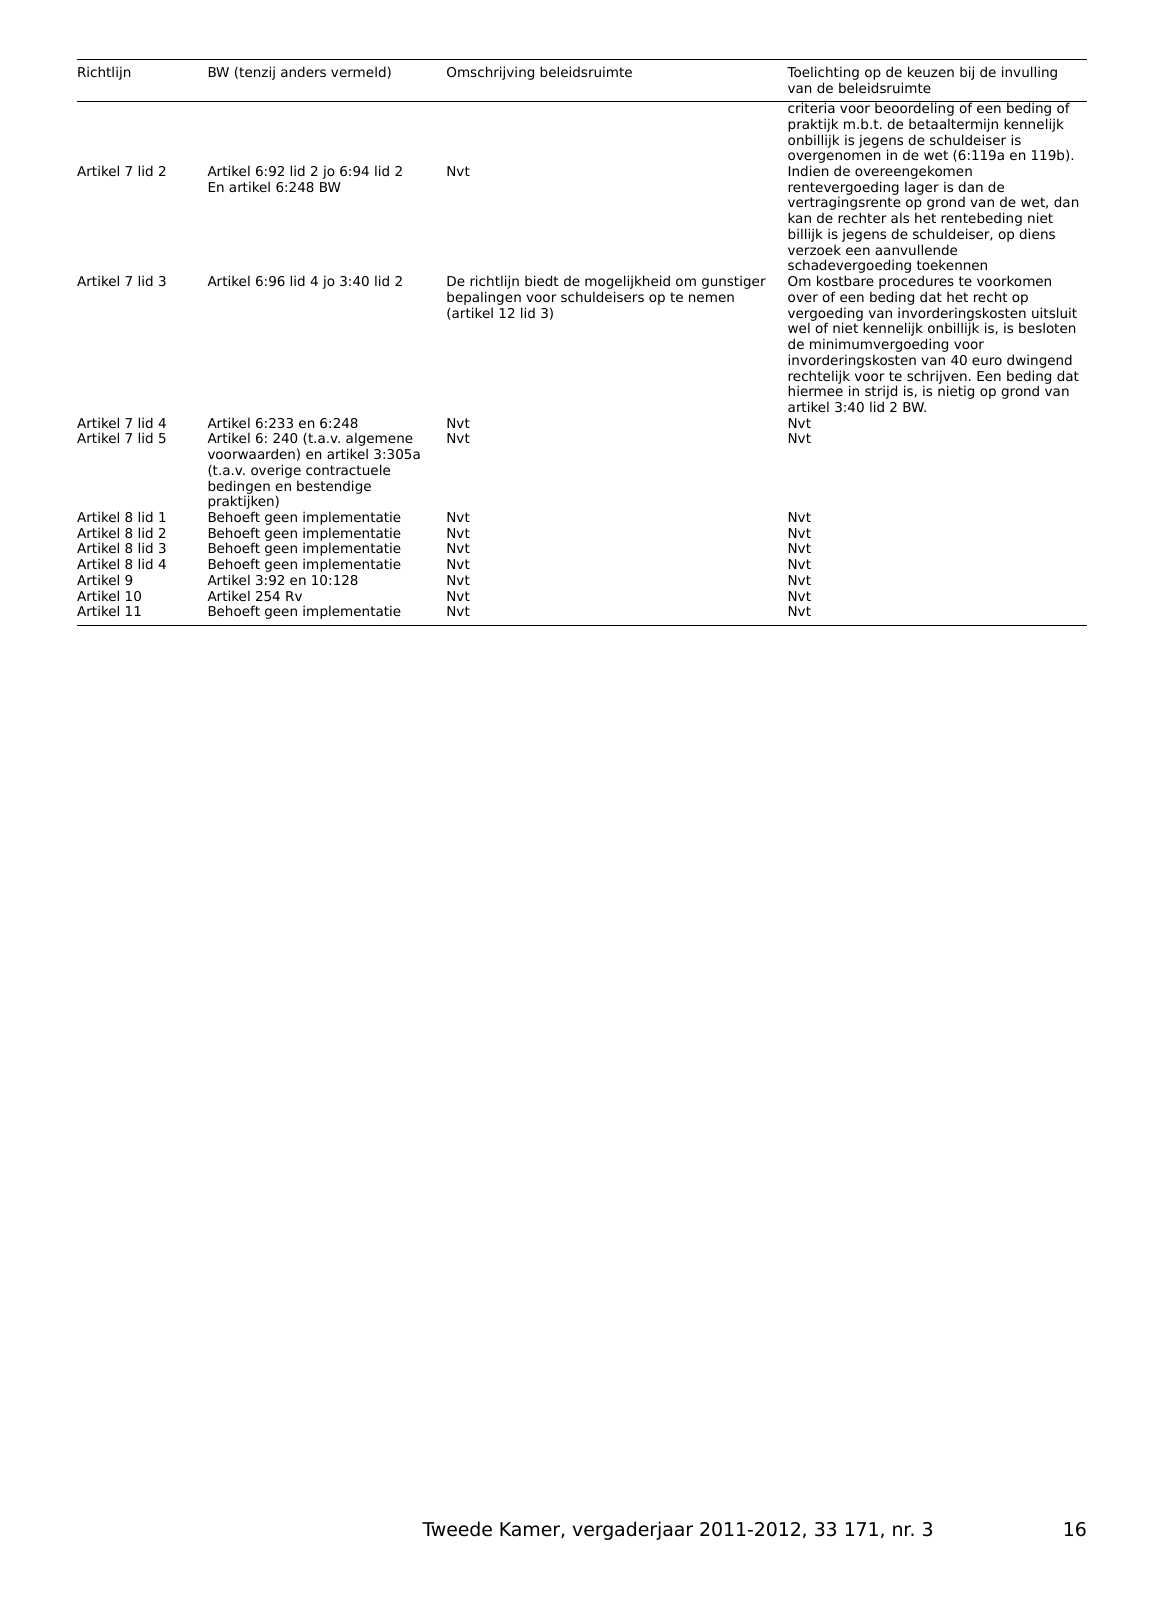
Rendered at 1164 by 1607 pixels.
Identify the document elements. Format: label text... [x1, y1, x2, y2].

table_cell criteria voor beoordeling of een beding of praktijk m.b.t. de betaaltermijn kennelijk onbillijk is jegens de schuldeiser is overgenomen in de wet (6:119a en 119b). [782, 102, 1087, 164]
table_cell [201, 102, 440, 164]
table_cell De richtlijn biedt de mogelijkheid om gunstiger bepalingen voor schuldeisers op te nemen (artikel 12 lid 3) [440, 274, 782, 416]
table_cell Artikel 9 [77, 573, 201, 588]
table_header Omschrijving beleidsruimte [440, 60, 782, 101]
table_cell Nvt [440, 573, 782, 588]
table_cell Nvt [440, 431, 782, 510]
table_cell [440, 102, 782, 164]
table_header Toelichting op de keuzen bij de invulling van de beleidsruimte [782, 60, 1087, 101]
table_cell [77, 102, 201, 164]
table_cell Nvt [782, 604, 1087, 625]
table_cell Artikel 10 [77, 589, 201, 604]
table_cell Artikel 6: 240 (t.a.v. algemene voorwaarden) en artikel 3:305a (t.a.v. overige contractuele bedingen en bestendige praktijken) [201, 431, 440, 510]
table_cell Nvt [440, 557, 782, 573]
table_cell Nvt [440, 416, 782, 431]
table_cell Artikel 6:233 en 6:248 [201, 416, 440, 431]
table_cell Artikel 6:92 lid 2 jo 6:94 lid 2 En artikel 6:248 BW [201, 164, 440, 274]
table_cell Nvt [782, 557, 1087, 573]
table_cell Nvt [782, 510, 1087, 526]
table_header Richtlijn [77, 60, 201, 101]
table_cell Artikel 11 [77, 604, 201, 625]
table_cell Artikel 7 lid 4 [77, 416, 201, 431]
table_cell Behoeft geen implementatie [201, 604, 440, 625]
table_cell Behoeft geen implementatie [201, 557, 440, 573]
table_cell Nvt [782, 416, 1087, 431]
table_cell Nvt [440, 526, 782, 541]
table_cell Nvt [440, 541, 782, 557]
table_cell Artikel 8 lid 2 [77, 526, 201, 541]
table_cell Artikel 3:92 en 10:128 [201, 573, 440, 588]
table_cell Nvt [782, 541, 1087, 557]
table_cell Nvt [440, 589, 782, 604]
table_cell Nvt [782, 526, 1087, 541]
table_cell Artikel 7 lid 2 [77, 164, 201, 274]
table_cell Nvt [440, 510, 782, 526]
table_cell Behoeft geen implementatie [201, 526, 440, 541]
table_cell Behoeft geen implementatie [201, 510, 440, 526]
table_cell Behoeft geen implementatie [201, 541, 440, 557]
table_cell Artikel 8 lid 1 [77, 510, 201, 526]
table_cell Nvt [440, 164, 782, 274]
table_cell Om kostbare procedures te voorkomen over of een beding dat het recht op vergoeding van invorderingskosten uitsluit wel of niet kennelijk onbillijk is, is besloten de minimumvergoeding voor invorderingskosten van 40 euro dwingend rechtelijk voor te schrijven. Een beding dat hiermee in strijd is, is nietig op grond van artikel 3:40 lid 2 BW. [782, 274, 1087, 416]
table_cell Artikel 7 lid 5 [77, 431, 201, 510]
table_header BW (tenzij anders vermeld) [201, 60, 440, 101]
table_cell Artikel 8 lid 3 [77, 541, 201, 557]
table_cell Artikel 7 lid 3 [77, 274, 201, 416]
table_cell Artikel 6:96 lid 4 jo 3:40 lid 2 [201, 274, 440, 416]
table_cell Artikel 254 Rv [201, 589, 440, 604]
table_cell Artikel 8 lid 4 [77, 557, 201, 573]
table_cell Nvt [782, 573, 1087, 588]
table_cell Nvt [782, 589, 1087, 604]
table_cell Indien de overeengekomen rentevergoeding lager is dan de vertragingsrente op grond van de wet, dan kan de rechter als het rentebeding niet billijk is jegens de schuldeiser, op diens verzoek een aanvullende schadevergoeding toekennen [782, 164, 1087, 274]
table_cell Nvt [782, 431, 1087, 510]
table_cell Nvt [440, 604, 782, 625]
